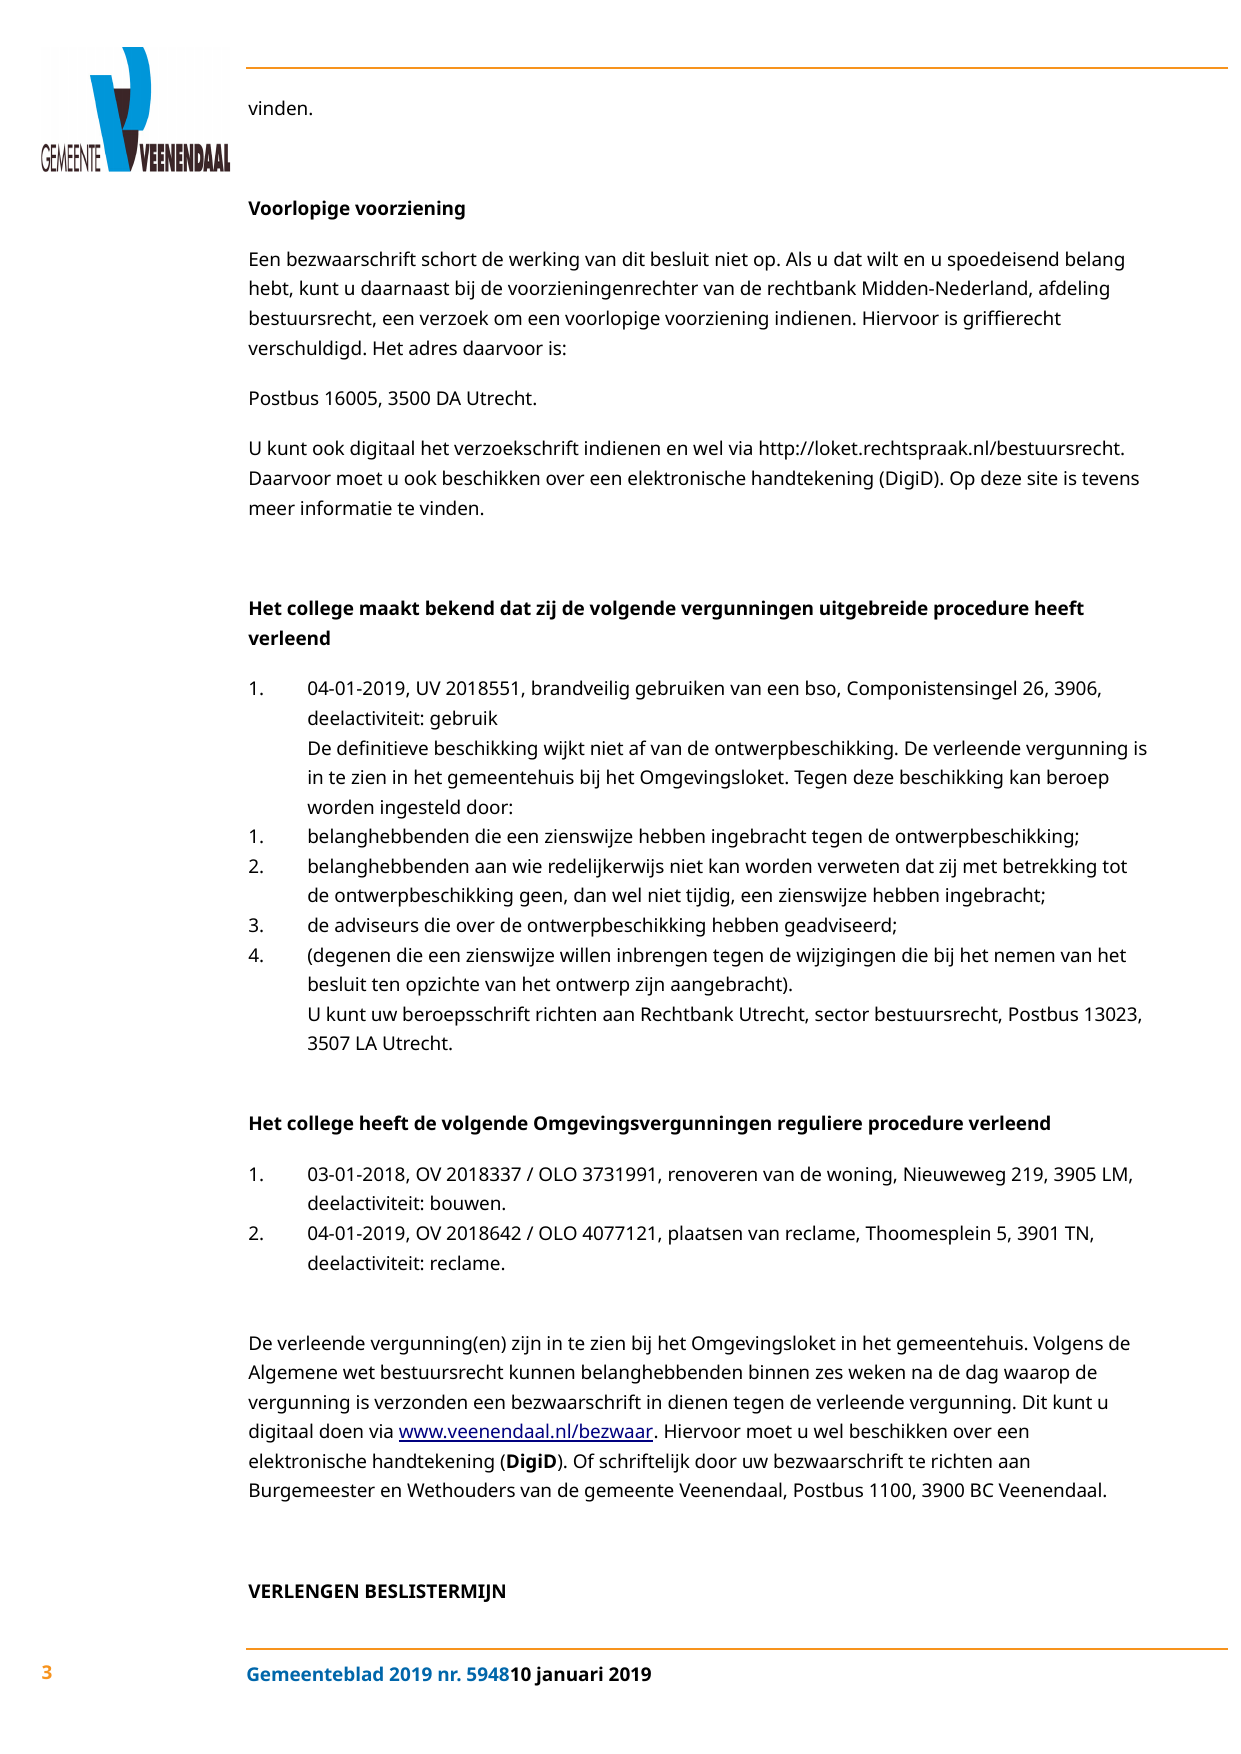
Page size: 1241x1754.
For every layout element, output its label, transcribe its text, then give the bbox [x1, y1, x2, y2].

picture [123, 47, 231, 172]
list (degenen die een zienswijze willen inbrengen tegen de wijzigingen die bij het nemen van het besluit ten opzichte van het ontwerp zijn aangebracht). [248, 942, 1152, 997]
picture [41, 47, 130, 172]
text Voorlopige voorziening [248, 196, 1152, 221]
text Het college maakt bekend dat zij de volgende vergunningen uitgebreide procedure heeft verleend [248, 596, 1152, 651]
text Het college heeft de volgende Omgevingsvergunningen reguliere procedure verleend [248, 1111, 1152, 1136]
text Postbus 16005, 3500 DA Utrecht. [248, 385, 1152, 411]
list De definitieve beschikking wijkt niet af van de ontwerpbeschikking. De verleende vergunning is in te zien in het gemeentehuis bij het Omgevingsloket. Tegen deze beschikking kan beroep worden ingesteld door: [248, 735, 1152, 820]
text U kunt ook digitaal het verzoekschrift indienen en wel via http://loket.rechtspraak.nl/bestuursrecht. Daarvoor moet u ook beschikken over een elektronische handtekening (DigiD). Op deze site is tevens meer informatie te vinden. [248, 436, 1152, 521]
text Een bezwaarschrift schort de werking van dit besluit niet op. Als u dat wilt en u spoedeisend belang hebt, kunt u daarnaast bij de voorzieningenrechter van de rechtbank Midden-Nederland, afdeling bestuursrecht, een verzoek om een voorlopige voorziening indienen. Hiervoor is griffierecht verschuldigd. Het adres daarvoor is: [248, 246, 1152, 361]
list belanghebbenden die een zienswijze hebben ingebracht tegen de ontwerpbeschikking; [248, 823, 1152, 849]
text De verleende vergunning(en) zijn in te zien bij het Omgevingsloket in het gemeentehuis. Volgens de Algemene wet bestuursrecht kunnen belanghebbenden binnen zes weken na de dag waarop de vergunning is verzonden een bezwaarschrift in dienen tegen de verleende vergunning. Dit kunt u digitaal doen via www.veenendaal.nl/bezwaar. Hiervoor moet u wel beschikken over een elektronische handtekening (DigiD). Of schriftelijk door uw bezwaarschrift te richten aan Burgemeester en Wethouders van de gemeente Veenendaal, Postbus 1100, 3900 BC Veenendaal. [248, 1330, 1152, 1503]
list 03-01-2018, OV 2018337 / OLO 3731991, renoveren van de woning, Nieuweweg 219, 3905 LM, deelactiviteit: bouwen. [248, 1161, 1152, 1216]
text VERLENGEN BESLISTERMIJN [248, 1578, 1152, 1604]
list 04-01-2019, UV 2018551, brandveilig gebruiken van een bso, Componistensingel 26, 3906, deelactiviteit: gebruik [248, 676, 1152, 731]
list belanghebbenden aan wie redelijkerwijs niet kan worden verweten dat zij met betrekking tot de ontwerpbeschikking geen, dan wel niet tijdig, een zienswijze hebben ingebracht; [248, 853, 1152, 908]
list de adviseurs die over de ontwerpbeschikking hebben geadviseerd; [248, 912, 1152, 938]
list U kunt uw beroepsschrift richten aan Rechtbank Utrecht, sector bestuursrecht, Postbus 13023, 3507 LA Utrecht. [248, 1001, 1152, 1056]
text vinden. [248, 95, 1152, 121]
list 04-01-2019, OV 2018642 / OLO 4077121, plaatsen van reclame, Thoomesplein 5, 3901 TN, deelactiviteit: reclame. [248, 1220, 1152, 1276]
